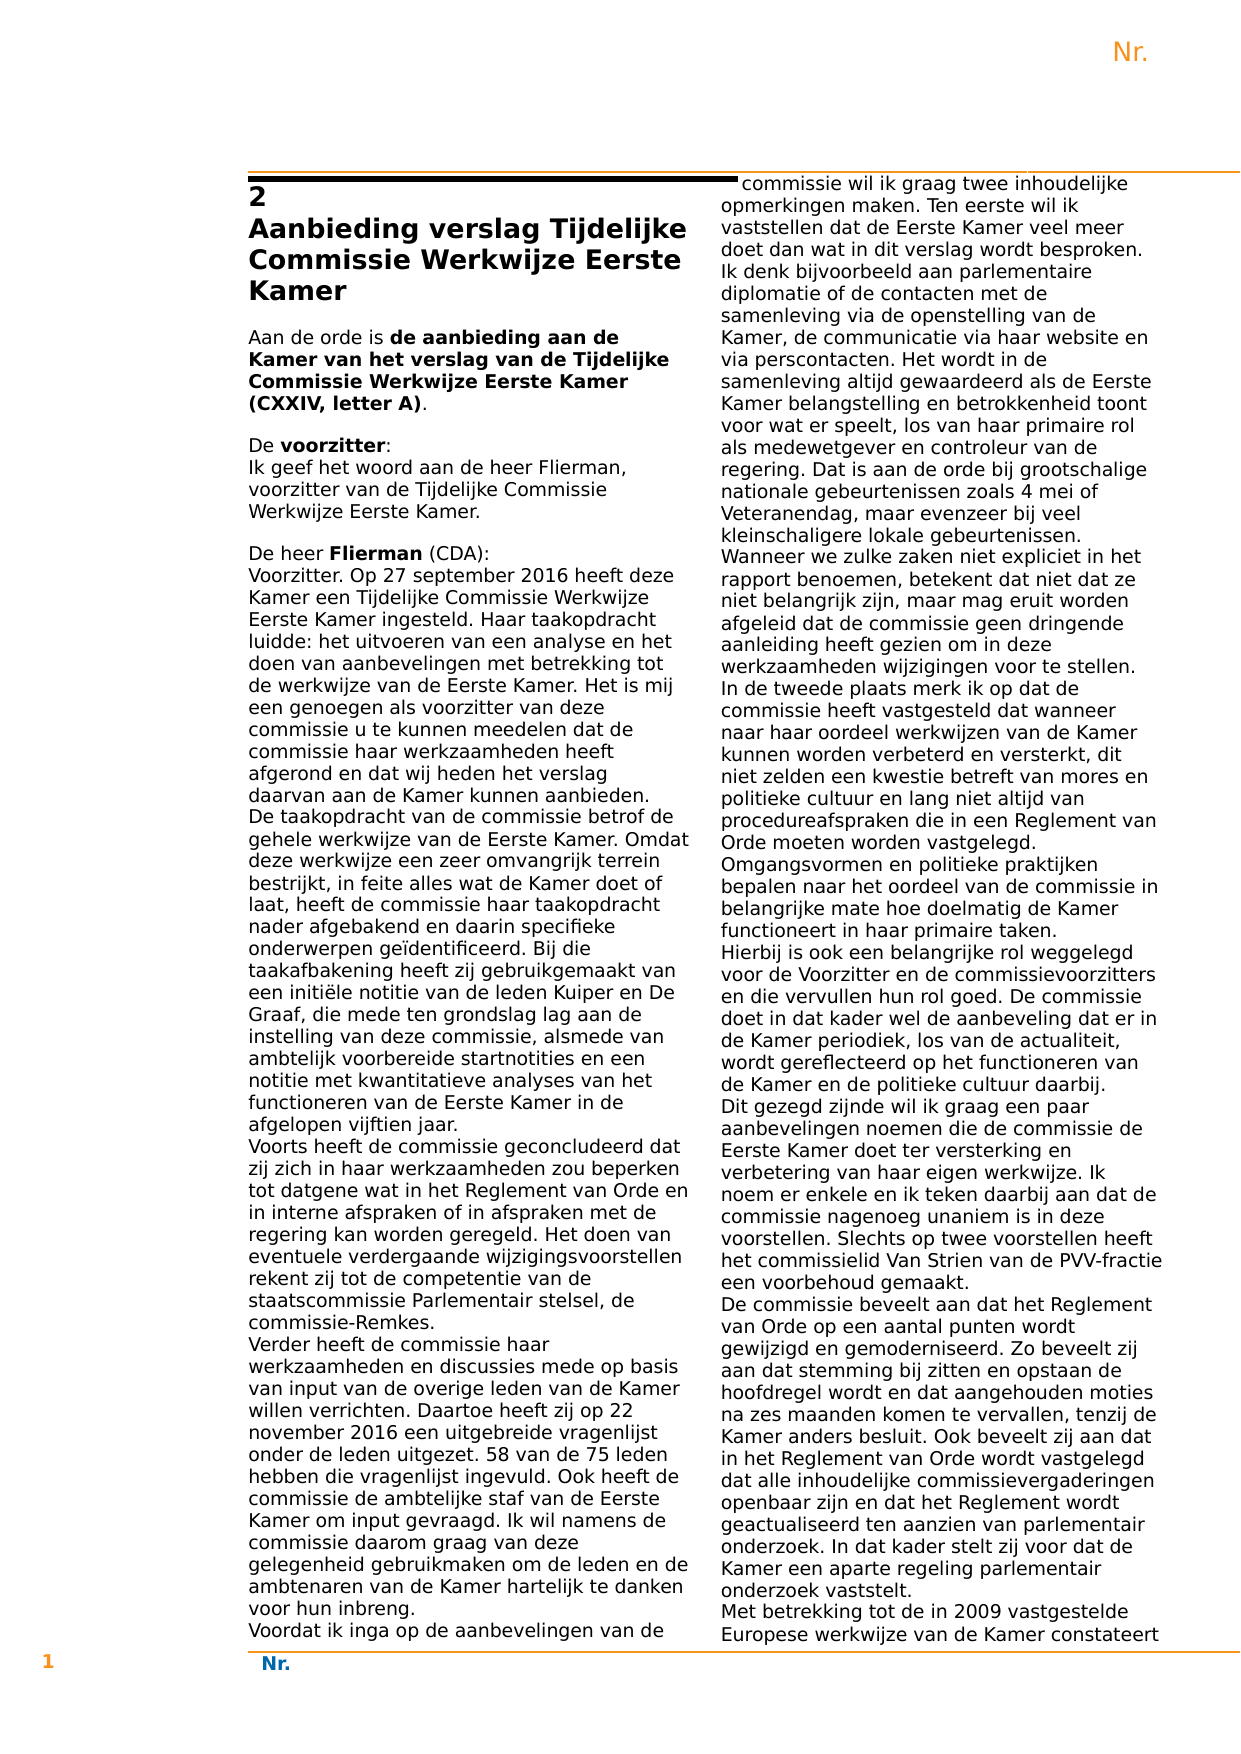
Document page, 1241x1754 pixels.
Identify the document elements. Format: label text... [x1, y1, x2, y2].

text commissie wil ik graag twee inhoudelijke opmerkingen maken. Ten eerste wil ik vaststellen dat de Eerste Kamer veel meer doet dan wat in dit verslag wordt besproken. Ik denk bijvoorbeeld aan parlementaire diplomatie of de contacten met de samenleving via de openstelling van de Kamer, de communicatie via haar website en via perscontacten. Het wordt in de samenleving altijd gewaardeerd als de Eerste Kamer belangstelling en betrokkenheid toont voor wat er speelt, los van haar primaire rol als medewetgever en controleur van de regering. Dat is aan de orde bij grootschalige nationale gebeurtenissen zoals 4 mei of Veteranendag, maar evenzeer bij veel kleinschaligere lokale gebeurtenissen. Wanneer we zulke zaken niet expliciet in het rapport benoemen, betekent dat niet dat ze niet belangrijk zijn, maar mag eruit worden afgeleid dat de commissie geen dringende aanleiding heeft gezien om in deze werkzaamheden wijzigingen voor te stellen. [721, 173, 1163, 678]
text Dit gezegd zijnde wil ik graag een paar aanbevelingen noemen die de commissie de Eerste Kamer doet ter versterking en verbetering van haar eigen werkwijze. Ik noem er enkele en ik teken daarbij aan dat de commissie nagenoeg unaniem is in deze voorstellen. Slechts op twee voorstellen heeft het commissielid Van Strien van de PVV-fractie een voorbehoud gemaakt. [721, 1096, 1163, 1294]
text Hierbij is ook een belangrijke rol weggelegd voor de Voorzitter en de commissievoorzitters en die vervullen hun rol goed. De commissie doet in dat kader wel de aanbeveling dat er in de Kamer periodiek, los van de actualiteit, wordt gereflecteerd op het functioneren van de Kamer en de politieke cultuur daarbij. [721, 942, 1163, 1096]
text Voordat ik inga op de aanbevelingen van de [248, 1620, 691, 1642]
text Voorzitter. Op 27 september 2016 heeft deze Kamer een Tijdelijke Commissie Werkwijze Eerste Kamer ingesteld. Haar taakopdracht luidde: het uitvoeren van een analyse en het doen van aanbevelingen met betrekking tot de werkwijze van de Eerste Kamer. Het is mij een genoegen als voorzitter van deze commissie u te kunnen meedelen dat de commissie haar werkzaamheden heeft afgerond en dat wij heden het verslag daarvan aan de Kamer kunnen aanbieden. [248, 565, 691, 806]
text Aan de orde is de aanbieding aan de Kamer van het verslag van de Tijdelijke Commissie Werkwijze Eerste Kamer (CXXIV, letter A). [248, 327, 691, 415]
text Voorts heeft de commissie geconcludeerd dat zij zich in haar werkzaamheden zou beperken tot datgene wat in het Reglement van Orde en in interne afspraken of in afspraken met de regering kan worden geregeld. Het doen van eventuele verdergaande wijzigingsvoorstellen rekent zij tot de competentie van de staatscommissie Parlementair stelsel, de commissie-Remkes. [248, 1136, 691, 1334]
text De heer Flierman (CDA): [248, 543, 691, 565]
text In de tweede plaats merk ik op dat de commissie heeft vastgesteld dat wanneer naar haar oordeel werkwijzen van de Kamer kunnen worden verbeterd en versterkt, dit niet zelden een kwestie betreft van mores en politieke cultuur en lang niet altijd van procedureafspraken die in een Reglement van Orde moeten worden vastgelegd. Omgangsvormen en politieke praktijken bepalen naar het oordeel van de commissie in belangrijke mate hoe doelmatig de Kamer functioneert in haar primaire taken. [721, 678, 1163, 942]
text De taakopdracht van de commissie betrof de gehele werkwijze van de Eerste Kamer. Omdat deze werkwijze een zeer omvangrijk terrein bestrijkt, in feite alles wat de Kamer doet of laat, heeft de commissie haar taakopdracht nader afgebakend en daarin specifieke onderwerpen geïdentificeerd. Bij die taakafbakening heeft zij gebruikgemaakt van een initiële notitie van de leden Kuiper en De Graaf, die mede ten grondslag lag aan de instelling van deze commissie, alsmede van ambtelijk voorbereide startnotities en een notitie met kwantitatieve analyses van het functioneren van de Eerste Kamer in de afgelopen vijftien jaar. [248, 806, 691, 1136]
title 2 Aanbieding verslag Tijdelijke Commissie Werkwijze Eerste Kamer [248, 182, 691, 307]
text Verder heeft de commissie haar werkzaamheden en discussies mede op basis van input van de overige leden van de Kamer willen verrichten. Daartoe heeft zij op 22 november 2016 een uitgebreide vragenlijst onder de leden uitgezet. 58 van de 75 leden hebben die vragenlijst ingevuld. Ook heeft de commissie de ambtelijke staf van de Eerste Kamer om input gevraagd. Ik wil namens de commissie daarom graag van deze gelegenheid gebruikmaken om de leden en de ambtenaren van de Kamer hartelijk te danken voor hun inbreng. [248, 1334, 691, 1620]
text De voorzitter: [248, 435, 691, 457]
text Met betrekking tot de in 2009 vastgestelde Europese werkwijze van de Kamer constateert [721, 1601, 1163, 1645]
text Ik geef het woord aan de heer Flierman, voorzitter van de Tijdelijke Commissie Werkwijze Eerste Kamer. [248, 457, 691, 523]
text De commissie beveelt aan dat het Reglement van Orde op een aantal punten wordt gewijzigd en gemoderniseerd. Zo beveelt zij aan dat stemming bij zitten en opstaan de hoofdregel wordt en dat aangehouden moties na zes maanden komen te vervallen, tenzij de Kamer anders besluit. Ook beveelt zij aan dat in het Reglement van Orde wordt vastgelegd dat alle inhoudelijke commissievergaderingen openbaar zijn en dat het Reglement wordt geactualiseerd ten aanzien van parlementair onderzoek. In dat kader stelt zij voor dat de Kamer een aparte regeling parlementair onderzoek vaststelt. [721, 1294, 1163, 1601]
